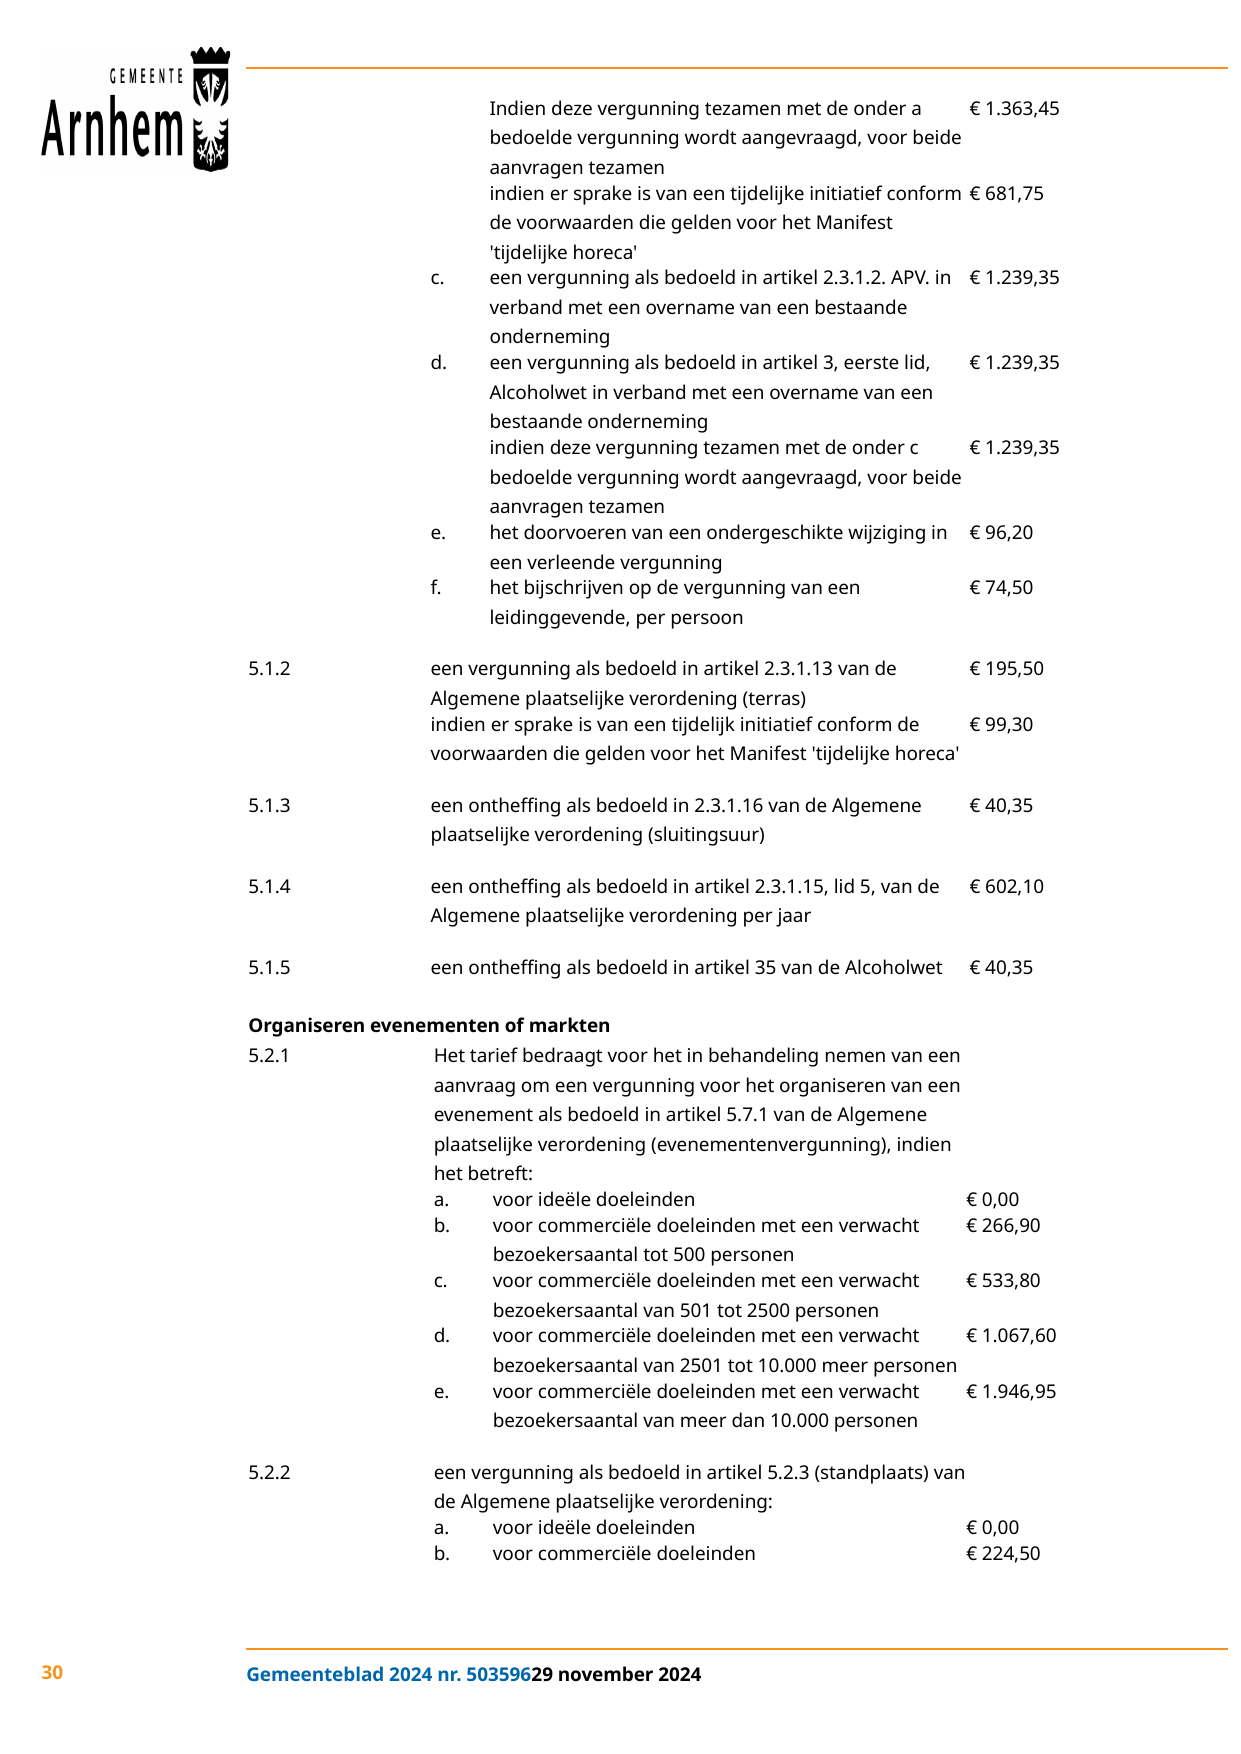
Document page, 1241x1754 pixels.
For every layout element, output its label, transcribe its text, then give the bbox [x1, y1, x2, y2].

table_cell [248, 434, 430, 519]
table_cell voor commerciële doeleinden met een verwacht bezoekersaantal van 2501 tot 10.000 meer personen [434, 1323, 966, 1378]
table_cell [434, 1566, 966, 1592]
table_cell € 0,00 [966, 1186, 1152, 1212]
table_cell € 224,50 [966, 1540, 1152, 1566]
table_cell € 1.363,45 [969, 95, 1152, 180]
table_cell indien er sprake is van een tijdelijke initiatief conform de voorwaarden die gelden voor het Manifest 'tijdelijke horeca' [430, 180, 969, 264]
table_cell Indien deze vergunning tezamen met de onder a bedoelde vergunning wordt aangevraagd, voor beide aanvragen tezamen [430, 95, 969, 180]
table_cell 5.2.2 [248, 1459, 433, 1514]
table_cell een vergunning als bedoeld in artikel 2.3.1.2. APV. in verband met een overname van een bestaande onderneming [430, 265, 969, 349]
table_cell € 602,10 [969, 873, 1152, 928]
table_cell voor commerciële doeleinden met een verwacht bezoekersaantal tot 500 personen [434, 1212, 966, 1267]
table_cell € 266,90 [966, 1212, 1152, 1267]
table_cell 5.1.5 [248, 954, 430, 980]
table_cell € 1.239,35 [969, 434, 1152, 519]
table_cell [248, 95, 430, 180]
table_cell [430, 928, 969, 954]
table_cell [248, 1323, 433, 1378]
table_cell [248, 711, 430, 766]
table_cell € 99,30 [969, 711, 1152, 766]
table_cell voor ideële doeleinden [434, 1186, 966, 1212]
table_cell indien deze vergunning tezamen met de onder c bedoelde vergunning wordt aangevraagd, voor beide aanvragen tezamen [430, 434, 969, 519]
table_cell [248, 1433, 433, 1459]
picture [41, 47, 231, 172]
table_cell [248, 350, 430, 434]
table_cell [969, 630, 1152, 656]
table_cell het doorvoeren van een ondergeschikte wijziging in een verleende vergunning [430, 519, 969, 574]
table_cell € 1.239,35 [969, 350, 1152, 434]
table_cell [248, 519, 430, 574]
table_cell [248, 265, 430, 349]
table_cell [248, 1212, 433, 1267]
table_cell € 40,35 [969, 954, 1152, 980]
table_header Het tarief bedraagt voor het in behandeling nemen van een aanvraag om een vergunning voor het organiseren van een evenement als bedoeld in artikel 5.7.1 van de Algemene plaatselijke verordening (evenementenvergunning), indien het betreft: [434, 1042, 966, 1186]
table_cell [248, 1186, 433, 1212]
table_cell [434, 1433, 966, 1459]
table_cell 5.1.4 [248, 873, 430, 928]
table_cell voor commerciële doeleinden [434, 1540, 966, 1566]
table_cell € 195,50 [969, 656, 1152, 711]
text Organiseren evenementen of markten [248, 1013, 1152, 1038]
table_cell een ontheffing als bedoeld in artikel 35 van de Alcoholwet [430, 954, 969, 980]
table_cell voor ideële doeleinden [434, 1514, 966, 1540]
table_cell € 74,50 [969, 575, 1152, 630]
table_cell [248, 1540, 433, 1566]
table_cell [969, 766, 1152, 792]
table_cell een ontheffing als bedoeld in 2.3.1.16 van de Algemene plaatselijke verordening (sluitingsuur) [430, 792, 969, 847]
table_cell [969, 928, 1152, 954]
table_cell voor commerciële doeleinden met een verwacht bezoekersaantal van 501 tot 2500 personen [434, 1268, 966, 1323]
table_cell [430, 766, 969, 792]
table_cell [248, 630, 430, 656]
table_cell [248, 1378, 433, 1433]
table_cell [248, 1268, 433, 1323]
table_cell [966, 1433, 1152, 1459]
table_cell [248, 847, 430, 873]
table_cell € 96,20 [969, 519, 1152, 574]
table_header [966, 1042, 1152, 1186]
table_cell een vergunning als bedoeld in artikel 3, eerste lid, Alcoholwet in verband met een overname van een bestaande onderneming [430, 350, 969, 434]
table_cell [430, 630, 969, 656]
table_cell 5.1.2 [248, 656, 430, 711]
table_cell [248, 766, 430, 792]
table_cell € 681,75 [969, 180, 1152, 264]
table_cell indien er sprake is van een tijdelijk initiatief conform de voorwaarden die gelden voor het Manifest 'tijdelijke horeca' [430, 711, 969, 766]
table_cell € 0,00 [966, 1514, 1152, 1540]
table_cell [248, 1514, 433, 1540]
table_cell € 1.239,35 [969, 265, 1152, 349]
table_cell [430, 847, 969, 873]
table_cell het bijschrijven op de vergunning van een leidinggevende, per persoon [430, 575, 969, 630]
table_cell een vergunning als bedoeld in artikel 2.3.1.13 van de Algemene plaatselijke verordening (terras) [430, 656, 969, 711]
table_cell [248, 1566, 433, 1592]
table_cell 5.1.3 [248, 792, 430, 847]
table_cell € 1.946,95 [966, 1378, 1152, 1433]
table_cell een ontheffing als bedoeld in artikel 2.3.1.15, lid 5, van de Algemene plaatselijke verordening per jaar [430, 873, 969, 928]
table_cell [966, 1459, 1152, 1514]
table_cell [966, 1566, 1152, 1592]
table_cell een vergunning als bedoeld in artikel 5.2.3 (standplaats) van de Algemene plaatselijke verordening: [434, 1459, 966, 1514]
table_cell [248, 180, 430, 264]
table_header 5.2.1 [248, 1042, 433, 1186]
table_cell € 533,80 [966, 1268, 1152, 1323]
table_cell voor commerciële doeleinden met een verwacht bezoekersaantal van meer dan 10.000 personen [434, 1378, 966, 1433]
table_cell [248, 928, 430, 954]
table_cell € 40,35 [969, 792, 1152, 847]
table_cell [969, 847, 1152, 873]
table_cell [248, 575, 430, 630]
table_cell € 1.067,60 [966, 1323, 1152, 1378]
